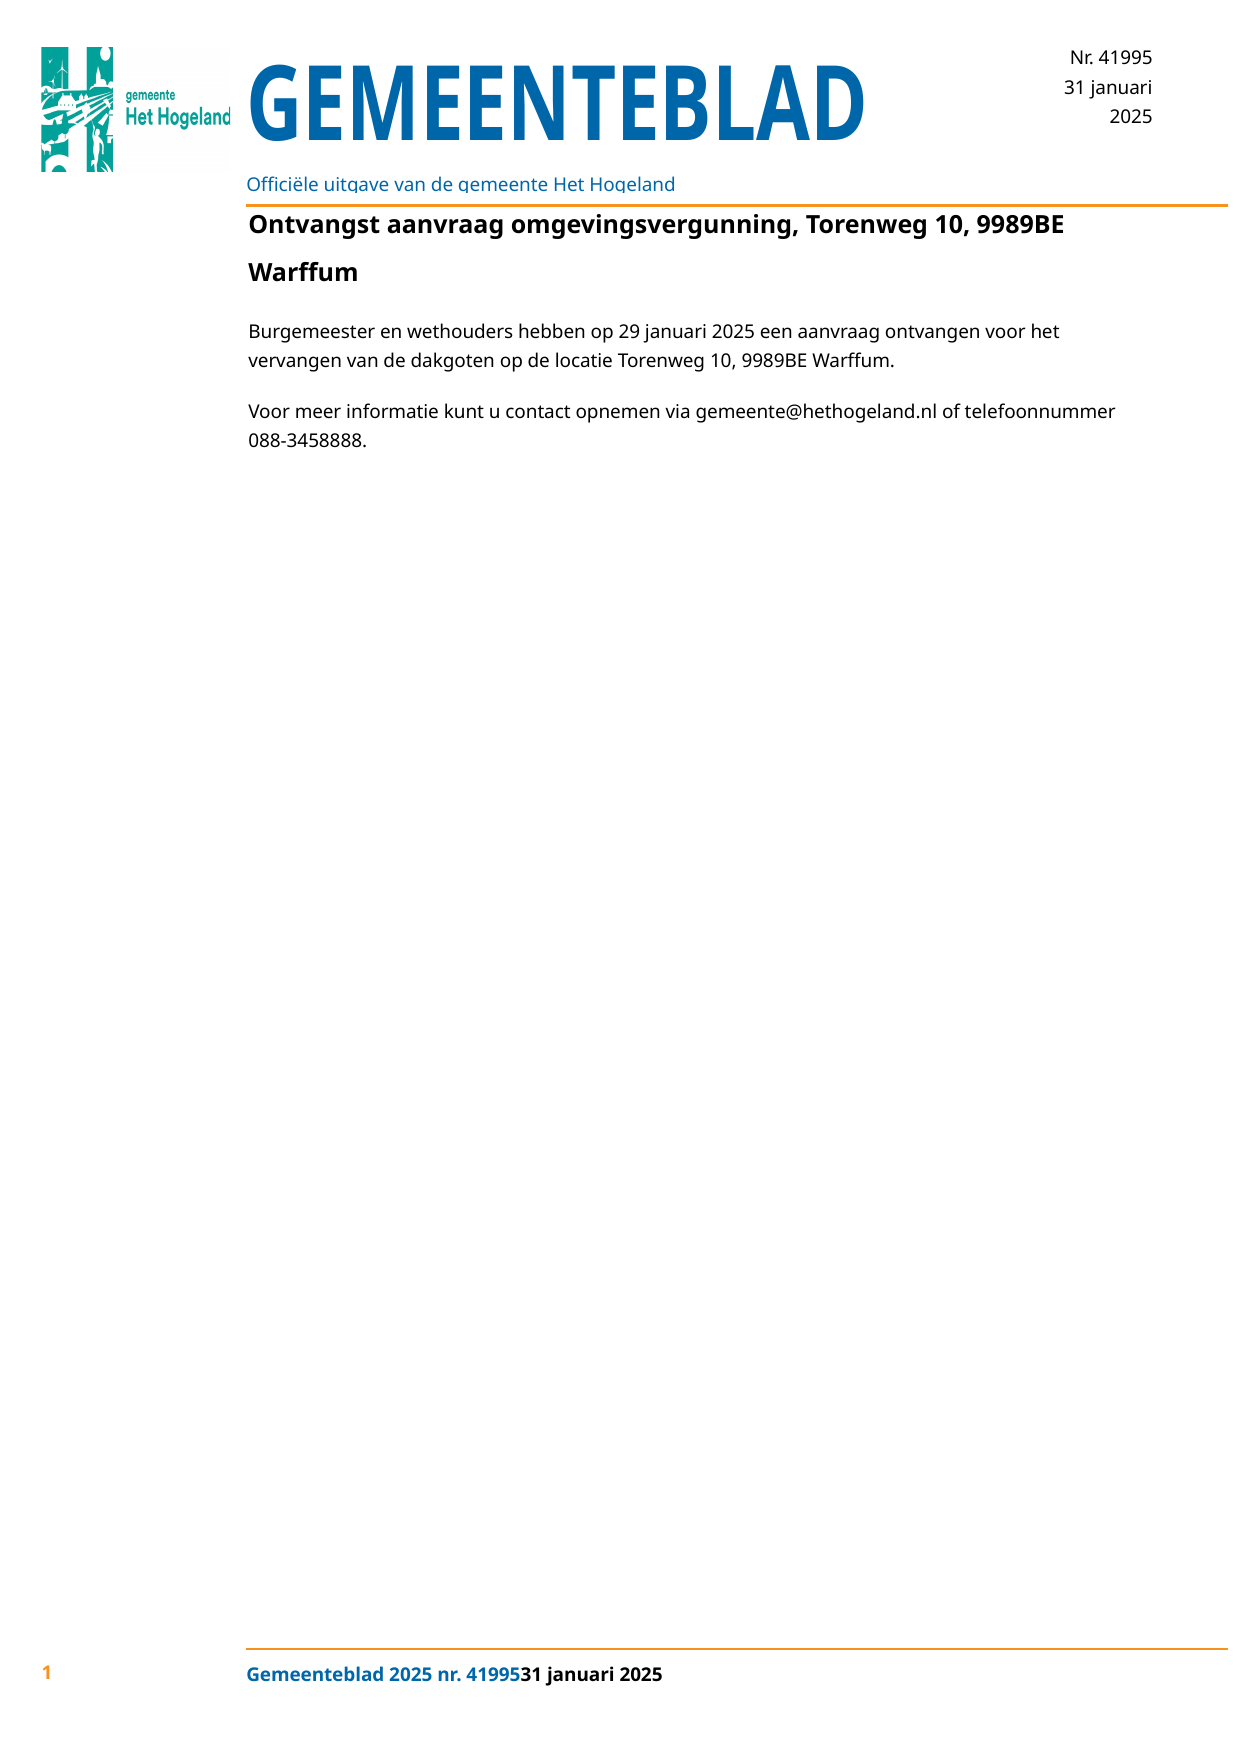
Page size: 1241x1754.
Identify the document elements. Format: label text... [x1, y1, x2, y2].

picture [41, 47, 231, 172]
text Ontvangst aanvraag omgevingsvergunning, Torenweg 10, 9989BE Warffum [248, 207, 1152, 288]
text Burgemeester en wethouders hebben op 29 januari 2025 een aanvraag ontvangen voor het vervangen van de dakgoten op de locatie Torenweg 10, 9989BE Warffum. [248, 318, 1152, 373]
text Voor meer informatie kunt u contact opnemen via gemeente@hethogeland.nl of telefoonnummer 088-3458888. [248, 398, 1152, 453]
